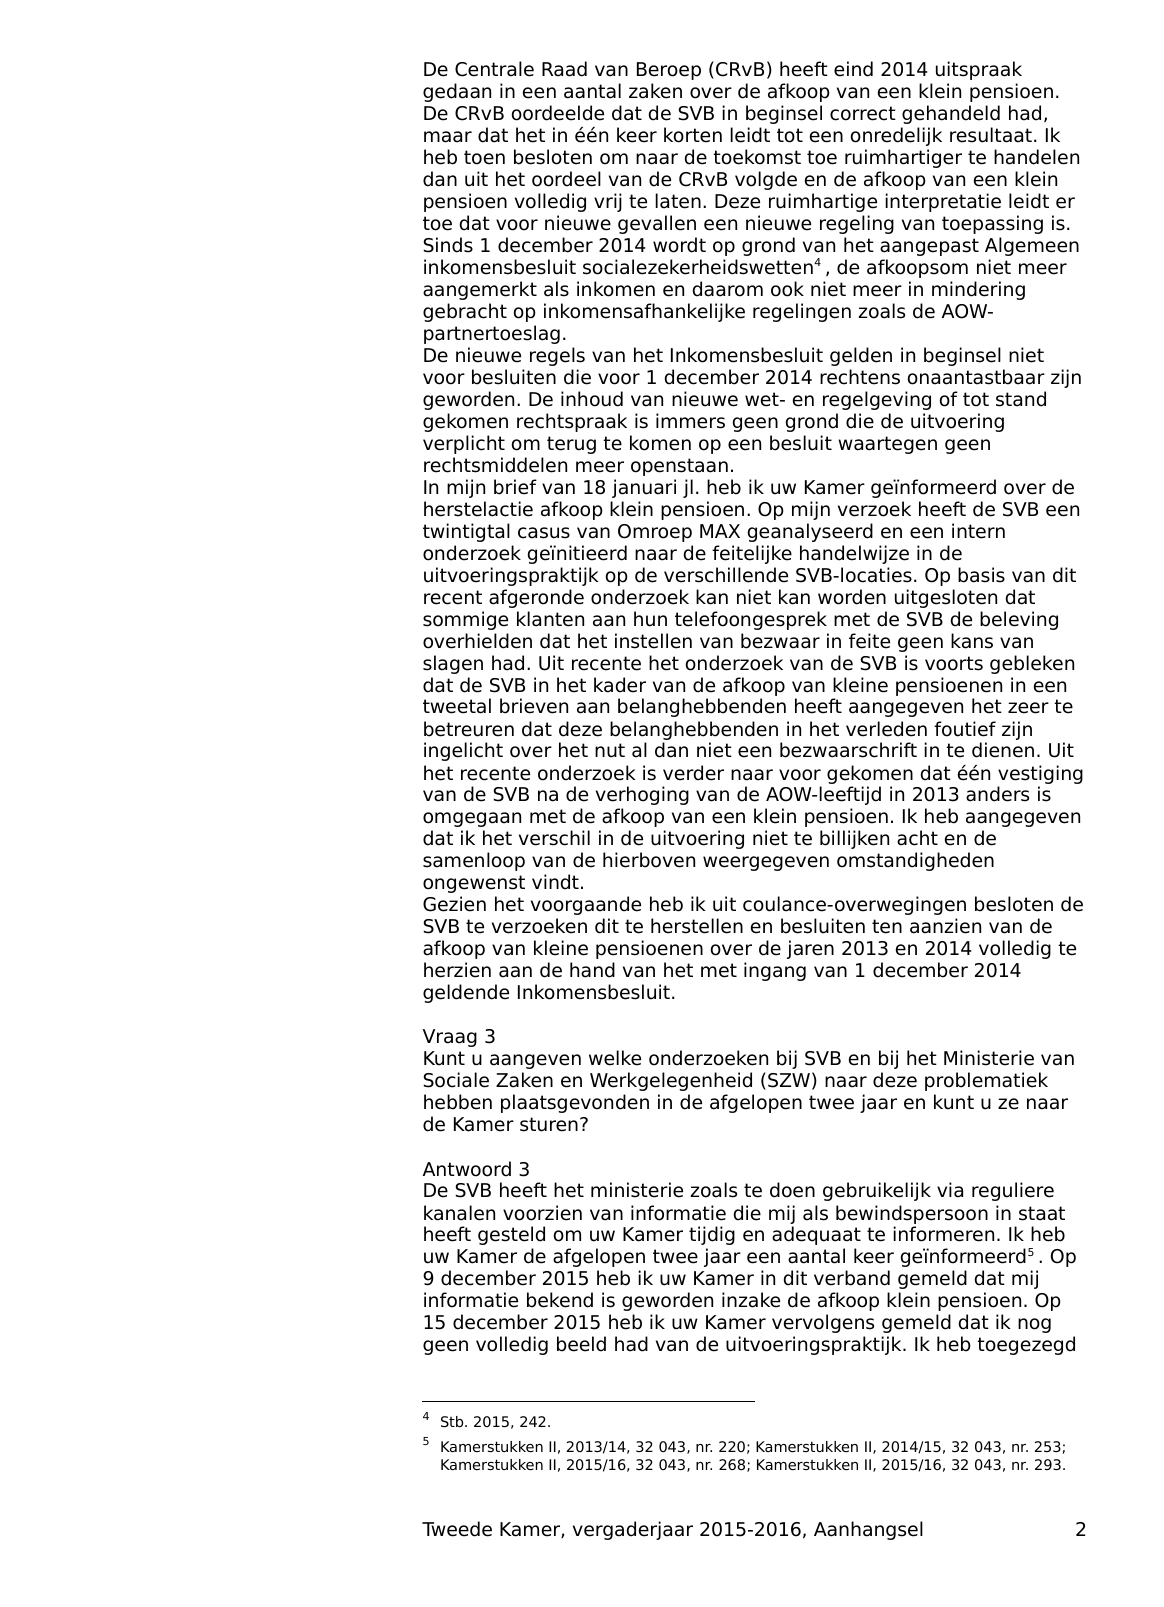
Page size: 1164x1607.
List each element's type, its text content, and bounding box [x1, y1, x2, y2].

text Kunt u aangeven welke onderzoeken bij SVB en bij het Ministerie van Sociale Zaken en Werkgelegenheid (SZW) naar deze problematiek hebben plaatsgevonden in de afgelopen twee jaar en kunt u ze naar de Kamer sturen? [422, 1048, 1087, 1136]
text In mijn brief van 18 januari jl. heb ik uw Kamer geïnformeerd over de herstelactie afkoop klein pensioen. Op mijn verzoek heeft de SVB een twintigtal casus van Omroep MAX geanalyseerd en een intern onderzoek geïnitieerd naar de feitelijke handelwijze in de uitvoeringspraktijk op de verschillende SVB-locaties. Op basis van dit recent afgeronde onderzoek kan niet kan worden uitgesloten dat sommige klanten aan hun telefoongesprek met de SVB de beleving overhielden dat het instellen van bezwaar in feite geen kans van slagen had. Uit recente het onderzoek van de SVB is voorts gebleken dat de SVB in het kader van de afkoop van kleine pensioenen in een tweetal brieven aan belanghebbenden heeft aangegeven het zeer te betreuren dat deze belanghebbenden in het verleden foutief zijn ingelicht over het nut al dan niet een bezwaarschrift in te dienen. Uit het recente onderzoek is verder naar voor gekomen dat één vestiging van de SVB na de verhoging van de AOW-leeftijd in 2013 anders is omgegaan met de afkoop van een klein pensioen. Ik heb aangegeven dat ik het verschil in de uitvoering niet te billijken acht en de samenloop van de hierboven weergegeven omstandigheden ongewenst vindt. [422, 477, 1087, 894]
text De Centrale Raad van Beroep (CRvB) heeft eind 2014 uitspraak gedaan in een aantal zaken over de afkoop van een klein pensioen. De CRvB oordeelde dat de SVB in beginsel correct gehandeld had, maar dat het in één keer korten leidt tot een onredelijk resultaat. Ik heb toen besloten om naar de toekomst toe ruimhartiger te handelen dan uit het oordeel van de CRvB volgde en de afkoop van een klein pensioen volledig vrij te laten. Deze ruimhartige interpretatie leidt er toe dat voor nieuwe gevallen een nieuwe regeling van toepassing is. Sinds 1 december 2014 wordt op grond van het aangepast Algemeen inkomensbesluit socialezekerheidswetten, de afkoopsom niet meer aangemerkt als inkomen en daarom ook niet meer in mindering gebracht op inkomensafhankelijke regelingen zoals de AOW-partnertoeslag. [422, 59, 1087, 345]
text Vraag 3 [422, 1026, 1087, 1048]
text Antwoord 3 [422, 1158, 1087, 1180]
text Gezien het voorgaande heb ik uit coulance-overwegingen besloten de SVB te verzoeken dit te herstellen en besluiten ten aanzien van de afkoop van kleine pensioenen over de jaren 2013 en 2014 volledig te herzien aan de hand van het met ingang van 1 december 2014 geldende Inkomensbesluit. [422, 894, 1087, 1004]
text Kamerstukken II, 2013/14, 32 043, nr. 220; Kamerstukken II, 2014/15, 32 043, nr. 253; Kamerstukken II, 2015/16, 32 043, nr. 268; Kamerstukken II, 2015/16, 32 043, nr. 293. [422, 1435, 1087, 1474]
text De nieuwe regels van het Inkomensbesluit gelden in beginsel niet voor besluiten die voor 1 december 2014 rechtens onaantastbaar zijn geworden. De inhoud van nieuwe wet- en regelgeving of tot stand gekomen rechtspraak is immers geen grond die de uitvoering verplicht om terug te komen op een besluit waartegen geen rechtsmiddelen meer openstaan. [422, 345, 1087, 477]
text Stb. 2015, 242. [422, 1410, 1087, 1432]
text De SVB heeft het ministerie zoals te doen gebruikelijk via reguliere kanalen voorzien van informatie die mij als bewindspersoon in staat heeft gesteld om uw Kamer tijdig en adequaat te informeren. Ik heb uw Kamer de afgelopen twee jaar een aantal keer geïnformeerd. Op 9 december 2015 heb ik uw Kamer in dit verband gemeld dat mij informatie bekend is geworden inzake de afkoop klein pensioen. Op 15 december 2015 heb ik uw Kamer vervolgens gemeld dat ik nog geen volledig beeld had van de uitvoeringspraktijk. Ik heb toegezegd [422, 1180, 1087, 1356]
